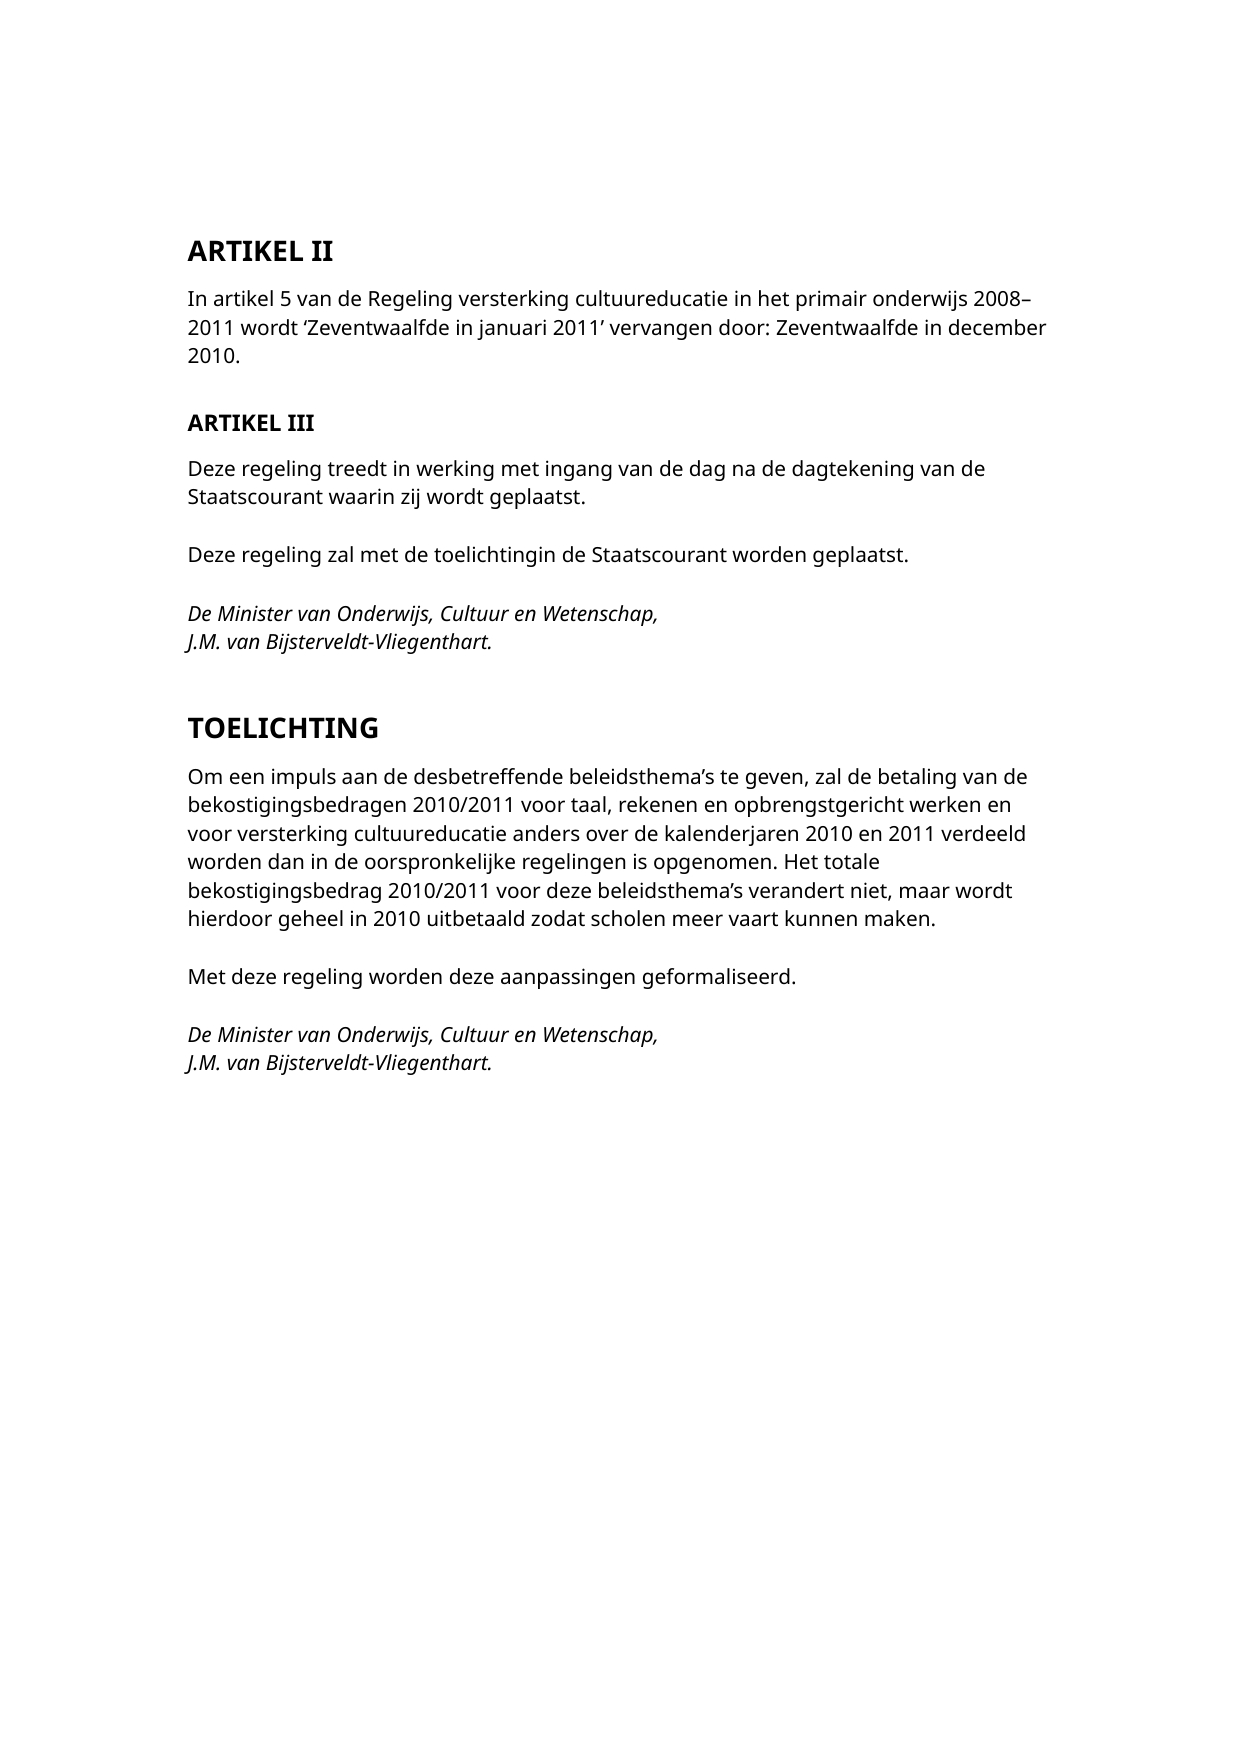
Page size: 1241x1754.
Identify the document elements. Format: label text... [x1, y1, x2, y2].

text J.M. van Bijsterveldt-Vliegenthart. [187, 1048, 1053, 1077]
text Deze regeling zal met de toelichtingin de Staatscourant worden geplaatst. [187, 541, 1053, 569]
text Om een impuls aan de desbetreffende beleidsthema’s te geven, zal de betaling van de bekostigingsbedragen 2010/2011 voor taal, rekenen en opbrengstgericht werken en voor versterking cultuureducatie anders over de kalenderjaren 2010 en 2011 verdeeld worden dan in de oorspronkelijke regelingen is opgenomen. Het totale bekostigingsbedrag 2010/2011 voor deze beleidsthema’s verandert niet, maar wordt hierdoor geheel in 2010 uitbetaald zodat scholen meer vaart kunnen maken. [187, 762, 1053, 933]
subtitle ARTIKEL III [187, 407, 1053, 439]
text De Minister van Onderwijs, Cultuur en Wetenschap, [187, 1020, 1053, 1048]
text Met deze regeling worden deze aanpassingen geformaliseerd. [187, 962, 1053, 991]
text J.M. van Bijsterveldt-Vliegenthart. [187, 627, 1053, 656]
text Deze regeling treedt in werking met ingang van de dag na de dagtekening van de Staatscourant waarin zij wordt geplaatst. [187, 454, 1053, 511]
subtitle ARTIKEL II [187, 231, 1053, 269]
text In artikel 5 van de Regeling versterking cultuureducatie in het primair onderwijs 2008–2011 wordt ‘Zeventwaalfde in januari 2011’ vervangen door: Zeventwaalfde in december 2010. [187, 284, 1053, 370]
subtitle TOELICHTING [187, 708, 1053, 747]
text De Minister van Onderwijs, Cultuur en Wetenschap, [187, 599, 1053, 627]
